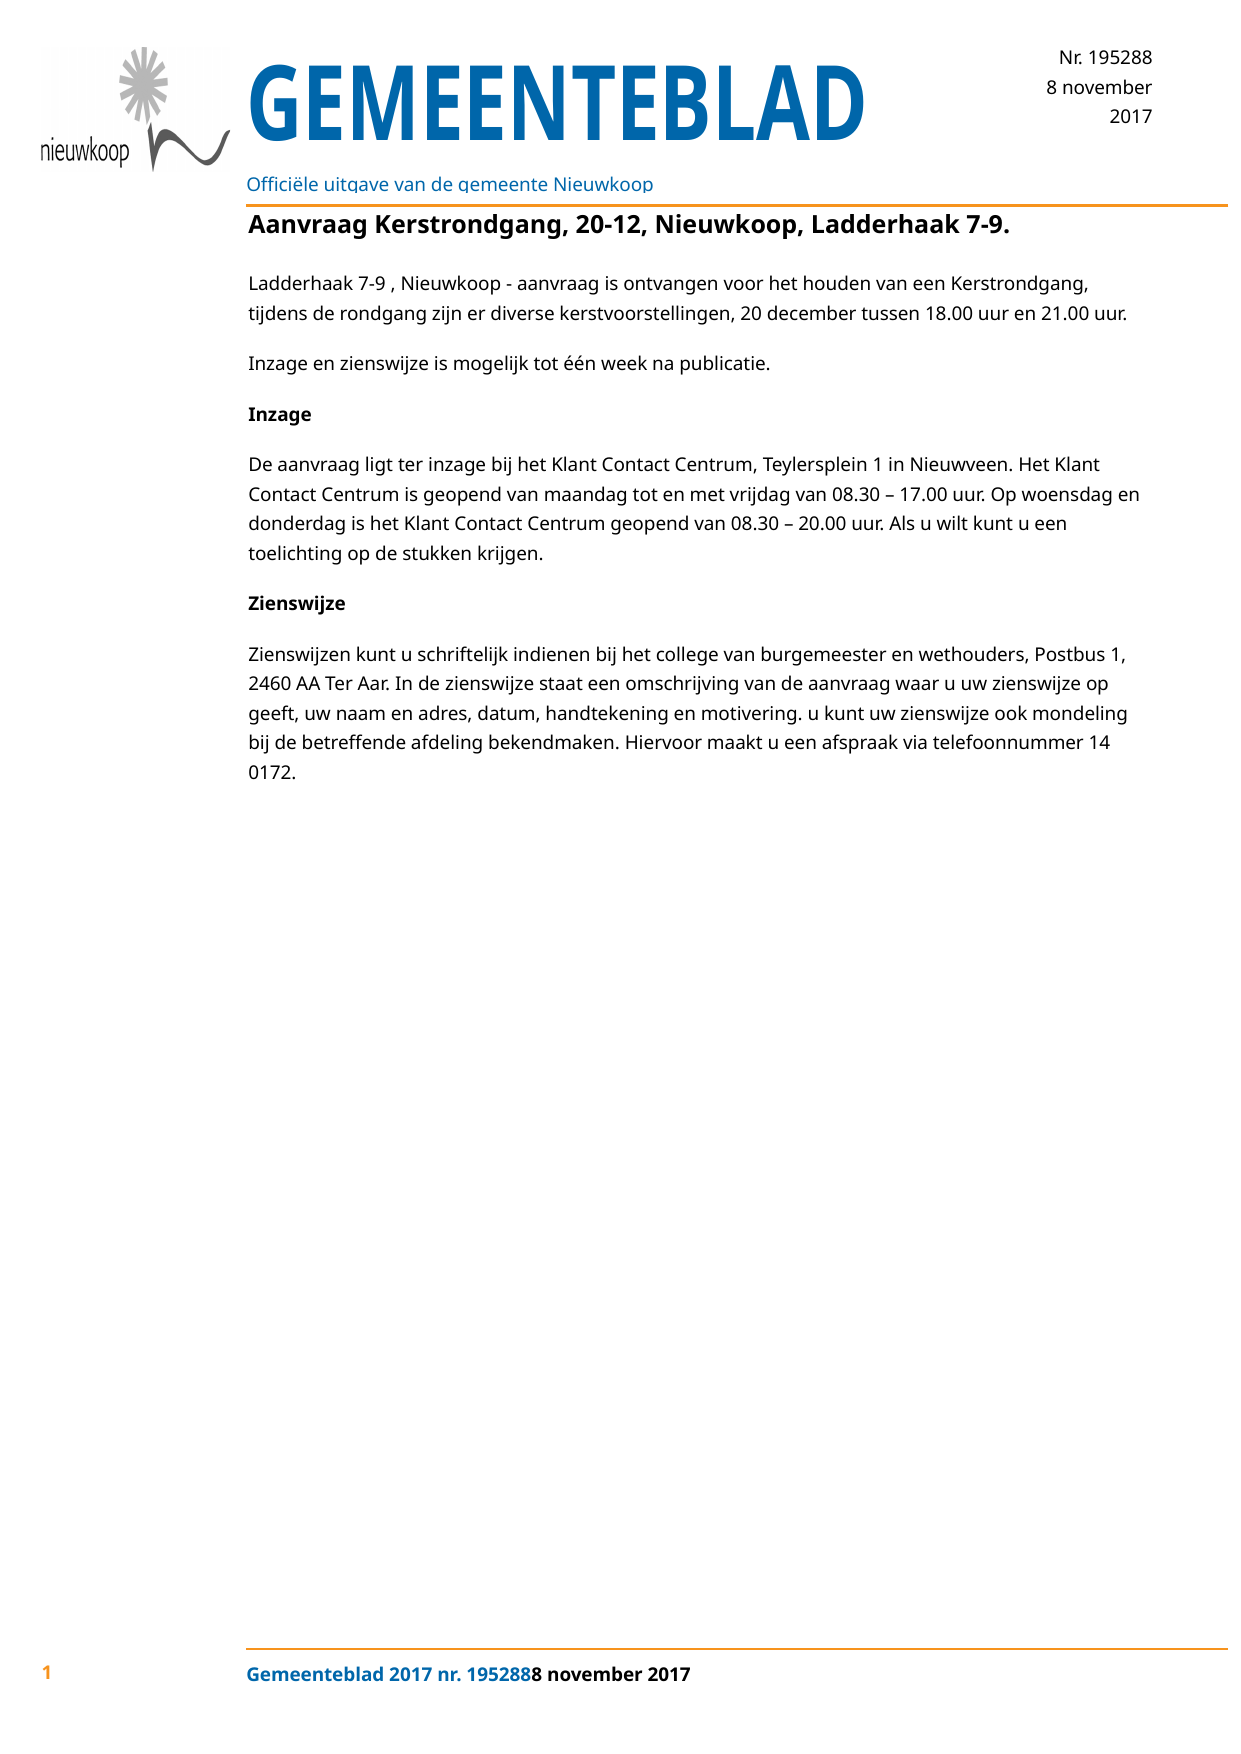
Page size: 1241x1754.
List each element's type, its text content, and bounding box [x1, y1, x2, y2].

text Inzage [248, 401, 1152, 426]
text Aanvraag Kerstrondgang, 20-12, Nieuwkoop, Ladderhaak 7-9. [248, 207, 1152, 241]
text Ladderhaak 7-9 , Nieuwkoop - aanvraag is ontvangen voor het houden van een Kerstrondgang, tijdens de rondgang zijn er diverse kerstvoorstellingen, 20 december tussen 18.00 uur en 21.00 uur. [248, 270, 1152, 326]
text Inzage en zienswijze is mogelijk tot één week na publicatie. [248, 350, 1152, 376]
picture [41, 47, 231, 172]
text De aanvraag ligt ter inzage bij het Klant Contact Centrum, Teylersplein 1 in Nieuwveen. Het Klant Contact Centrum is geopend van maandag tot en met vrijdag van 08.30 – 17.00 uur. Op woensdag en donderdag is het Klant Contact Centrum geopend van 08.30 – 20.00 uur. Als u wilt kunt u een toelichting op de stukken krijgen. [248, 451, 1152, 566]
text Zienswijzen kunt u schriftelijk indienen bij het college van burgemeester en wethouders, Postbus 1, 2460 AA Ter Aar. In de zienswijze staat een omschrijving van de aanvraag waar u uw zienswijze op geeft, uw naam en adres, datum, handtekening en motivering. u kunt uw zienswijze ook mondeling bij de betreffende afdeling bekendmaken. Hiervoor maakt u een afspraak via telefoonnummer 14 0172. [248, 641, 1152, 785]
text Zienswijze [248, 590, 1152, 616]
